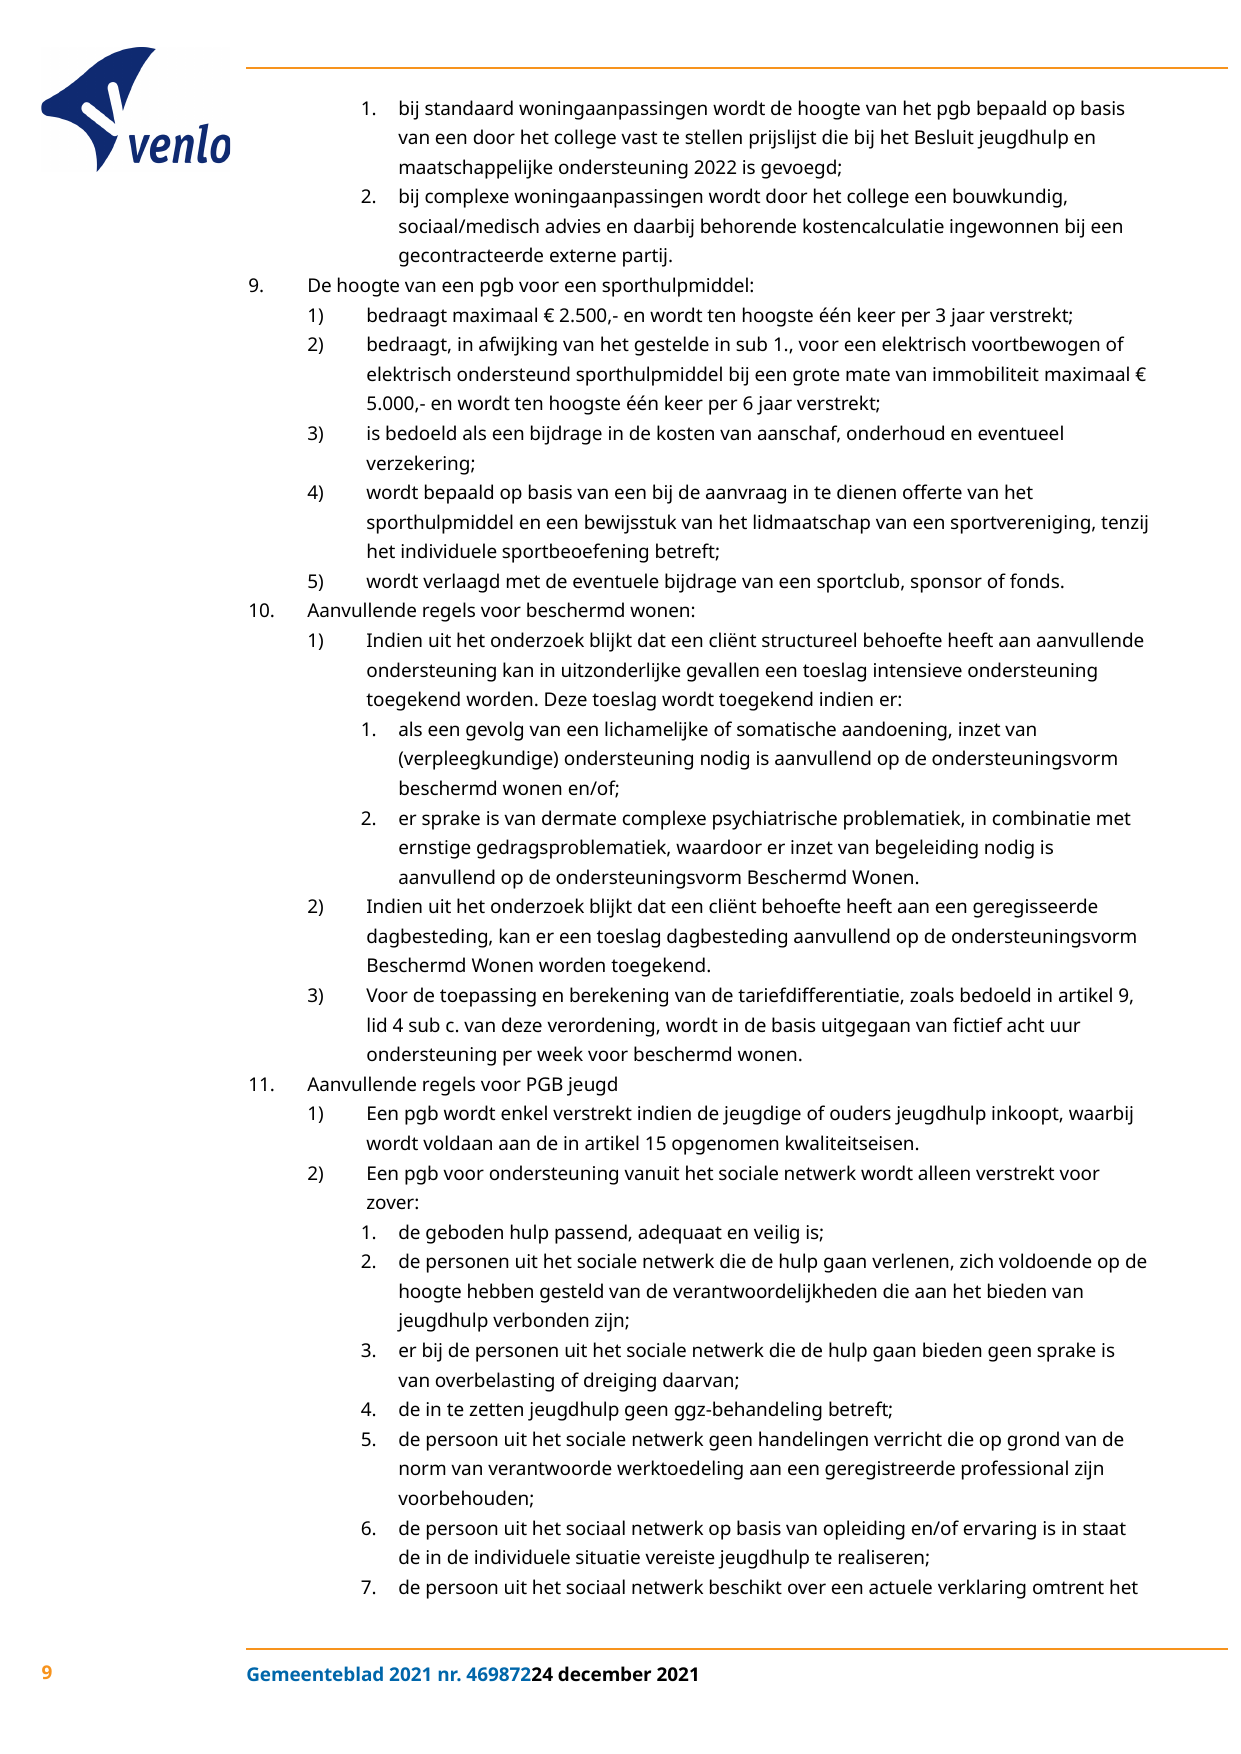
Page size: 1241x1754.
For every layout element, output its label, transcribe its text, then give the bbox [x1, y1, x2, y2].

list Indien uit het onderzoek blijkt dat een cliënt structureel behoefte heeft aan aanvullende ondersteuning kan in uitzonderlijke gevallen een toeslag intensieve ondersteuning toegekend worden. Deze toeslag wordt toegekend indien er: [307, 627, 1152, 712]
list de persoon uit het sociaal netwerk op basis van opleiding en/of ervaring is in staat de in de individuele situatie vereiste jeugdhulp te realiseren; [361, 1515, 1152, 1570]
list bedraagt, in afwijking van het gestelde in sub 1., voor een elektrisch voortbewogen of elektrisch ondersteund sporthulpmiddel bij een grote mate van immobiliteit maximaal € 5.000,- en wordt ten hoogste één keer per 6 jaar verstrekt; [307, 331, 1152, 416]
list wordt bepaald op basis van een bij de aanvraag in te dienen offerte van het sporthulpmiddel en een bewijsstuk van het lidmaatschap van een sportvereniging, tenzij het individuele sportbeoefening betreft; [307, 479, 1152, 564]
list Een pgb wordt enkel verstrekt indien de jeugdige of ouders jeugdhulp inkoopt, waarbij wordt voldaan aan de in artikel 15 opgenomen kwaliteitseisen. [307, 1101, 1152, 1156]
list er sprake is van dermate complexe psychiatrische problematiek, in combinatie met ernstige gedragsproblematiek, waardoor er inzet van begeleiding nodig is aanvullend op de ondersteuningsvorm Beschermd Wonen. [361, 805, 1152, 890]
list bedraagt maximaal € 2.500,- en wordt ten hoogste één keer per 3 jaar verstrekt; [307, 302, 1152, 328]
list de geboden hulp passend, adequaat en veilig is; [361, 1219, 1152, 1245]
list de in te zetten jeugdhulp geen ggz-behandeling betreft; [361, 1396, 1152, 1422]
list de persoon uit het sociale netwerk geen handelingen verricht die op grond van de norm van verantwoorde werktoedeling aan een geregistreerde professional zijn voorbehouden; [361, 1426, 1152, 1511]
list Aanvullende regels voor beschermd wonen: [248, 598, 1152, 623]
list wordt verlaagd met de eventuele bijdrage van een sportclub, sponsor of fonds. [307, 568, 1152, 594]
list de persoon uit het sociaal netwerk beschikt over een actuele verklaring omtrent het [361, 1574, 1152, 1600]
list Aanvullende regels voor PGB jeugd [248, 1071, 1152, 1097]
list bij complexe woningaanpassingen wordt door het college een bouwkundig, sociaal/medisch advies en daarbij behorende kostencalculatie ingewonnen bij een gecontracteerde externe partij. [361, 183, 1152, 268]
list De hoogte van een pgb voor een sporthulpmiddel: [248, 272, 1152, 298]
list bij standaard woningaanpassingen wordt de hoogte van het pgb bepaald op basis van een door het college vast te stellen prijslijst die bij het Besluit jeugdhulp en maatschappelijke ondersteuning 2022 is gevoegd; [361, 95, 1152, 180]
list Een pgb voor ondersteuning vanuit het sociale netwerk wordt alleen verstrekt voor zover: [307, 1160, 1152, 1215]
list als een gevolg van een lichamelijke of somatische aandoening, inzet van (verpleegkundige) ondersteuning nodig is aanvullend op de ondersteuningsvorm beschermd wonen en/of; [361, 716, 1152, 801]
list is bedoeld als een bijdrage in de kosten van aanschaf, onderhoud en eventueel verzekering; [307, 420, 1152, 476]
list de personen uit het sociale netwerk die de hulp gaan verlenen, zich voldoende op de hoogte hebben gesteld van de verantwoordelijkheden die aan het bieden van jeugdhulp verbonden zijn; [361, 1248, 1152, 1333]
list Voor de toepassing en berekening van de tariefdifferentiatie, zoals bedoeld in artikel 9, lid 4 sub c. van deze verordening, wordt in de basis uitgegaan van fictief acht uur ondersteuning per week voor beschermd wonen. [307, 982, 1152, 1067]
picture [41, 47, 231, 172]
list Indien uit het onderzoek blijkt dat een cliënt behoefte heeft aan een geregisseerde dagbesteding, kan er een toeslag dagbesteding aanvullend op de ondersteuningsvorm Beschermd Wonen worden toegekend. [307, 893, 1152, 978]
list er bij de personen uit het sociale netwerk die de hulp gaan bieden geen sprake is van overbelasting of dreiging daarvan; [361, 1337, 1152, 1393]
